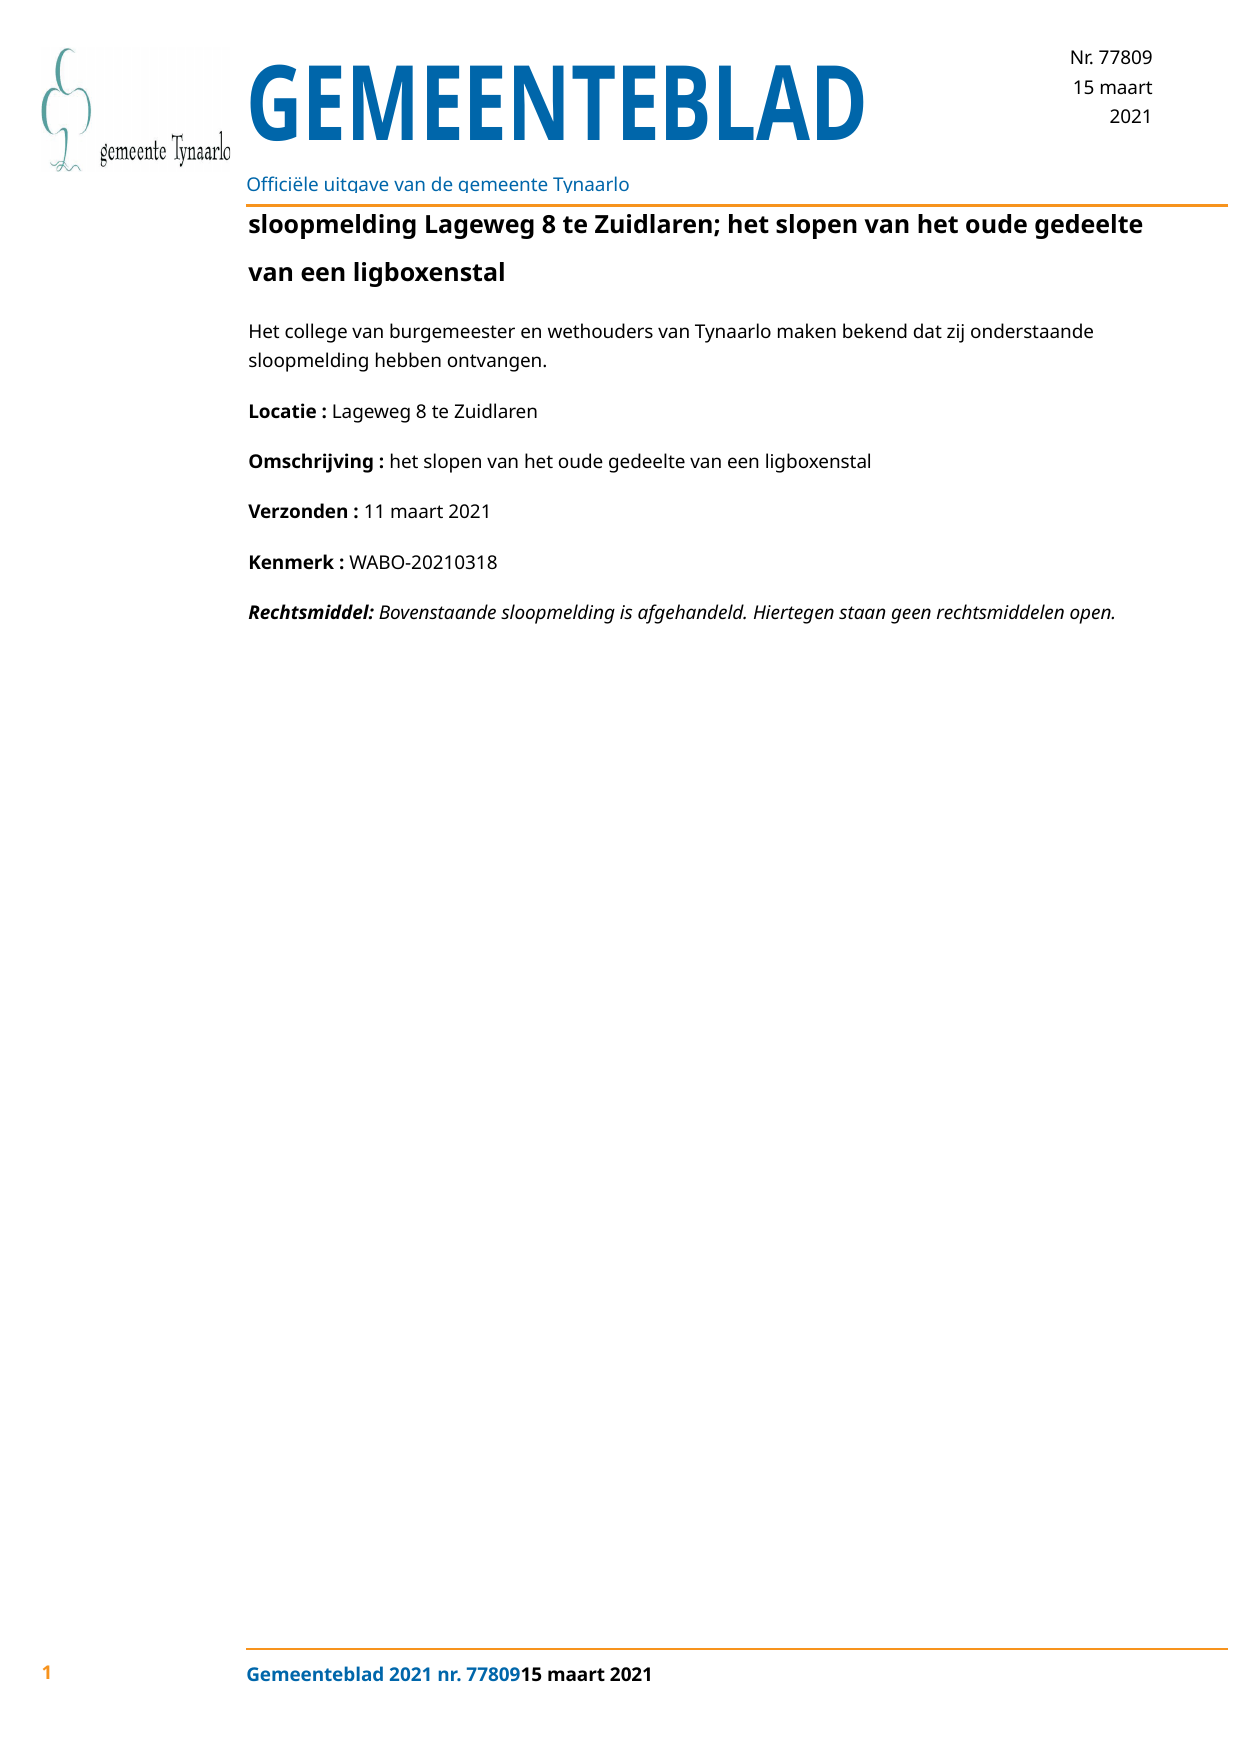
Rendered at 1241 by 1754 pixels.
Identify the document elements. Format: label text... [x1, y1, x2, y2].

text Verzonden : 11 maart 2021 [248, 499, 1152, 524]
text Locatie : Lageweg 8 te Zuidlaren [248, 398, 1152, 424]
text Het college van burgemeester en wethouders van Tynaarlo maken bekend dat zij onderstaande sloopmelding hebben ontvangen. [248, 318, 1152, 373]
text Omschrijving : het slopen van het oude gedeelte van een ligboxenstal [248, 448, 1152, 474]
text Rechtsmiddel: Bovenstaande sloopmelding is afgehandeld. Hiertegen staan geen rechtsmiddelen open. [248, 599, 1152, 625]
picture [41, 47, 231, 172]
text sloopmelding Lageweg 8 te Zuidlaren; het slopen van het oude gedeelte van een ligboxenstal [248, 207, 1152, 288]
text Kenmerk : WABO-20210318 [248, 549, 1152, 575]
